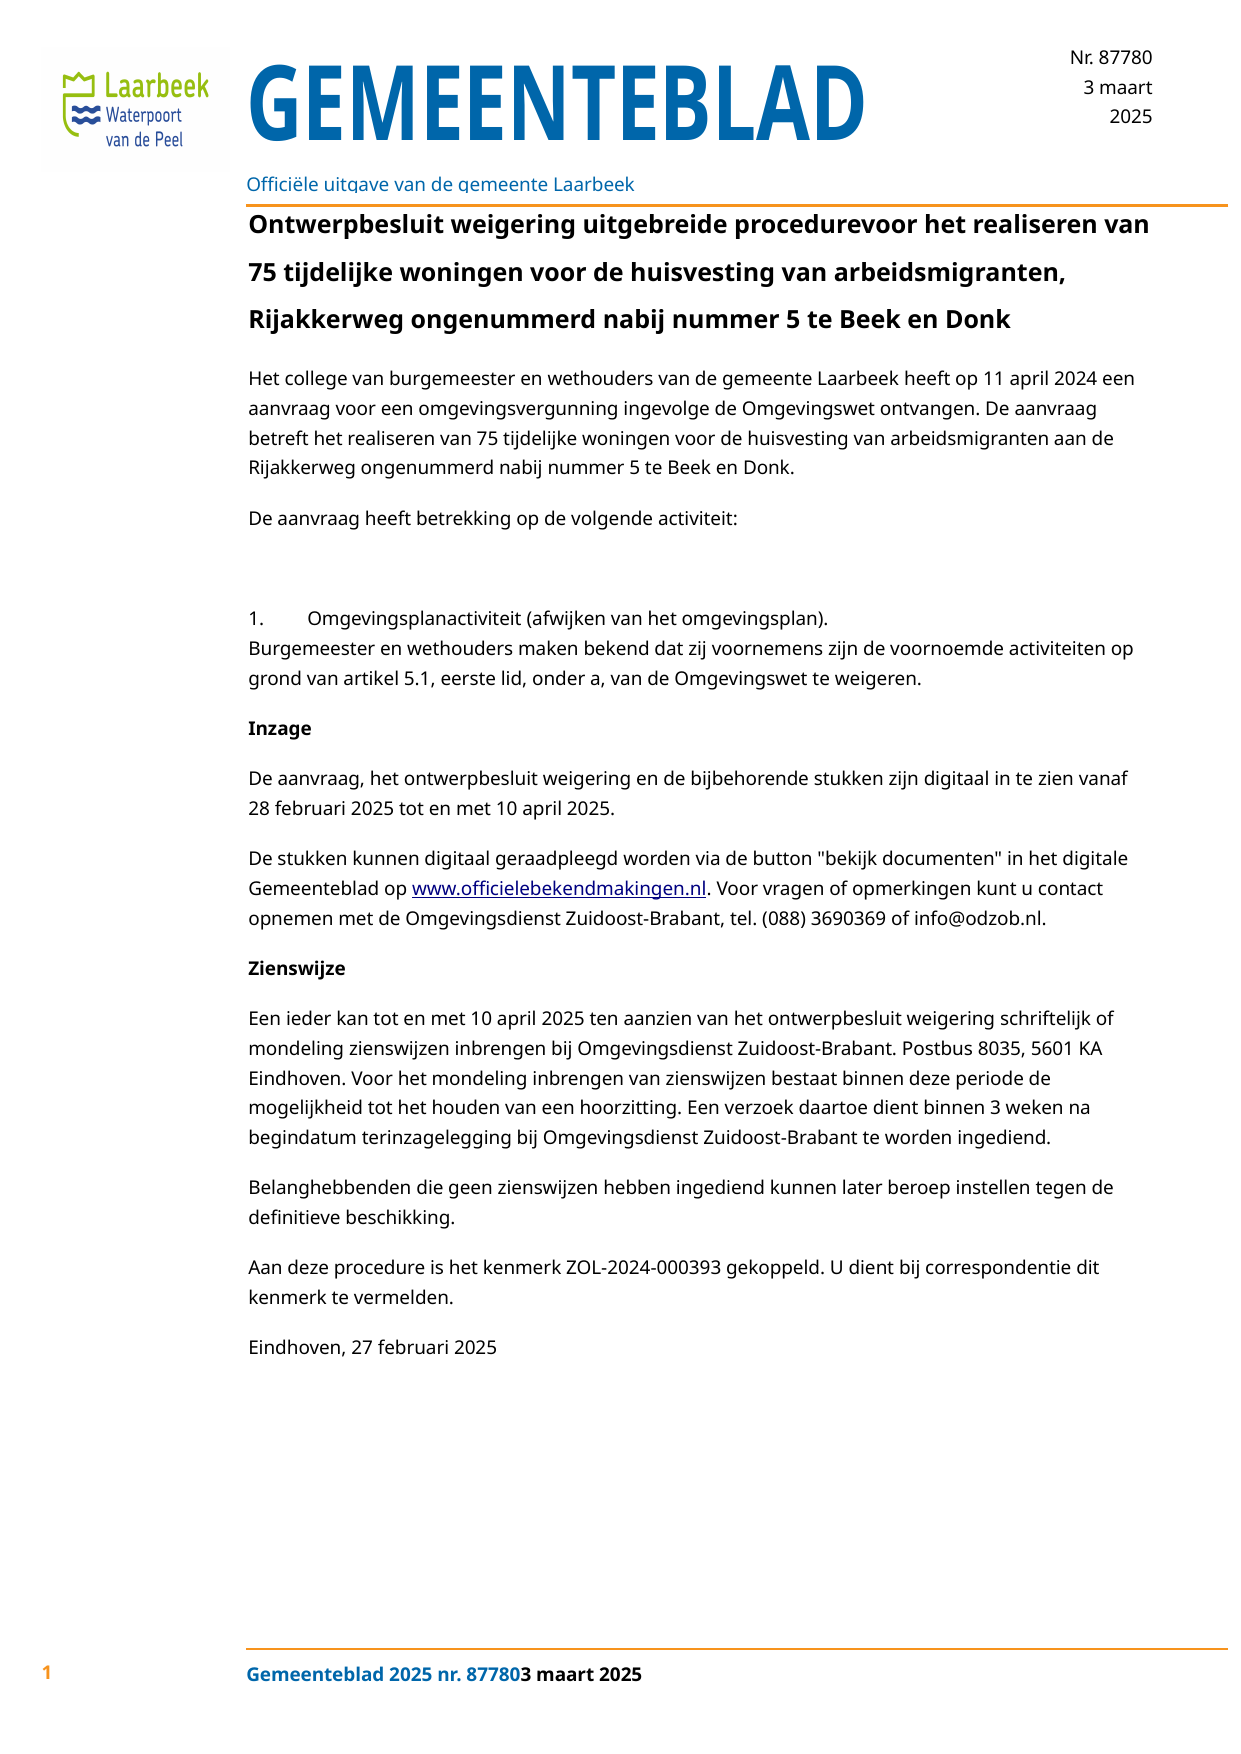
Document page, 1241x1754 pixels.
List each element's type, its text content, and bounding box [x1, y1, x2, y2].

picture [41, 47, 231, 172]
text Het college van burgemeester en wethouders van de gemeente Laarbeek heeft op 11 april 2024 een aanvraag voor een omgevingsvergunning ingevolge de Omgevingswet ontvangen. De aanvraag betreft het realiseren van 75 tijdelijke woningen voor de huisvesting van arbeidsmigranten aan de Rijakkerweg ongenummerd nabij nummer 5 te Beek en Donk. [248, 366, 1152, 480]
text Burgemeester en wethouders maken bekend dat zij voornemens zijn de voornoemde activiteiten op grond van artikel 5.1, eerste lid, onder a, van de Omgevingswet te weigeren. [248, 635, 1152, 690]
text Aan deze procedure is het kenmerk ZOL-2024-000393 gekoppeld. U dient bij correspondentie dit kenmerk te vermelden. [248, 1254, 1152, 1309]
text Een ieder kan tot en met 10 april 2025 ten aanzien van het ontwerpbesluit weigering schriftelijk of mondeling zienswijzen inbrengen bij Omgevingsdienst Zuidoost-Brabant. Postbus 8035, 5601 KA Eindhoven. Voor het mondeling inbrengen van zienswijzen bestaat binnen deze periode de mogelijkheid tot het houden van een hoorzitting. Een verzoek daartoe dient binnen 3 weken na begindatum terinzagelegging bij Omgevingsdienst Zuidoost-Brabant te worden ingediend. [248, 1006, 1152, 1149]
text De aanvraag, het ontwerpbesluit weigering en de bijbehorende stukken zijn digitaal in te zien vanaf 28 februari 2025 tot en met 10 april 2025. [248, 766, 1152, 821]
list Omgevingsplanactiviteit (afwijken van het omgevingsplan). [248, 606, 1152, 631]
text De aanvraag heeft betrekking op de volgende activiteit: [248, 505, 1152, 530]
text Belanghebbenden die geen zienswijzen hebben ingediend kunnen later beroep instellen tegen de definitieve beschikking. [248, 1174, 1152, 1229]
text Ontwerpbesluit weigering uitgebreide procedurevoor het realiseren van 75 tijdelijke woningen voor de huisvesting van arbeidsmigranten, Rijakkerweg ongenummerd nabij nummer 5 te Beek en Donk [248, 207, 1152, 336]
text Eindhoven, 27 februari 2025 [248, 1334, 1152, 1360]
text Zienswijze [248, 955, 1152, 981]
text De stukken kunnen digitaal geraadpleegd worden via de button "bekijk documenten" in het digitale Gemeenteblad op www.officielebekendmakingen.nl. Voor vragen of opmerkingen kunt u contact opnemen met de Omgevingsdienst Zuidoost-Brabant, tel. (088) 3690369 of info@odzob.nl. [248, 846, 1152, 930]
text Inzage [248, 715, 1152, 741]
